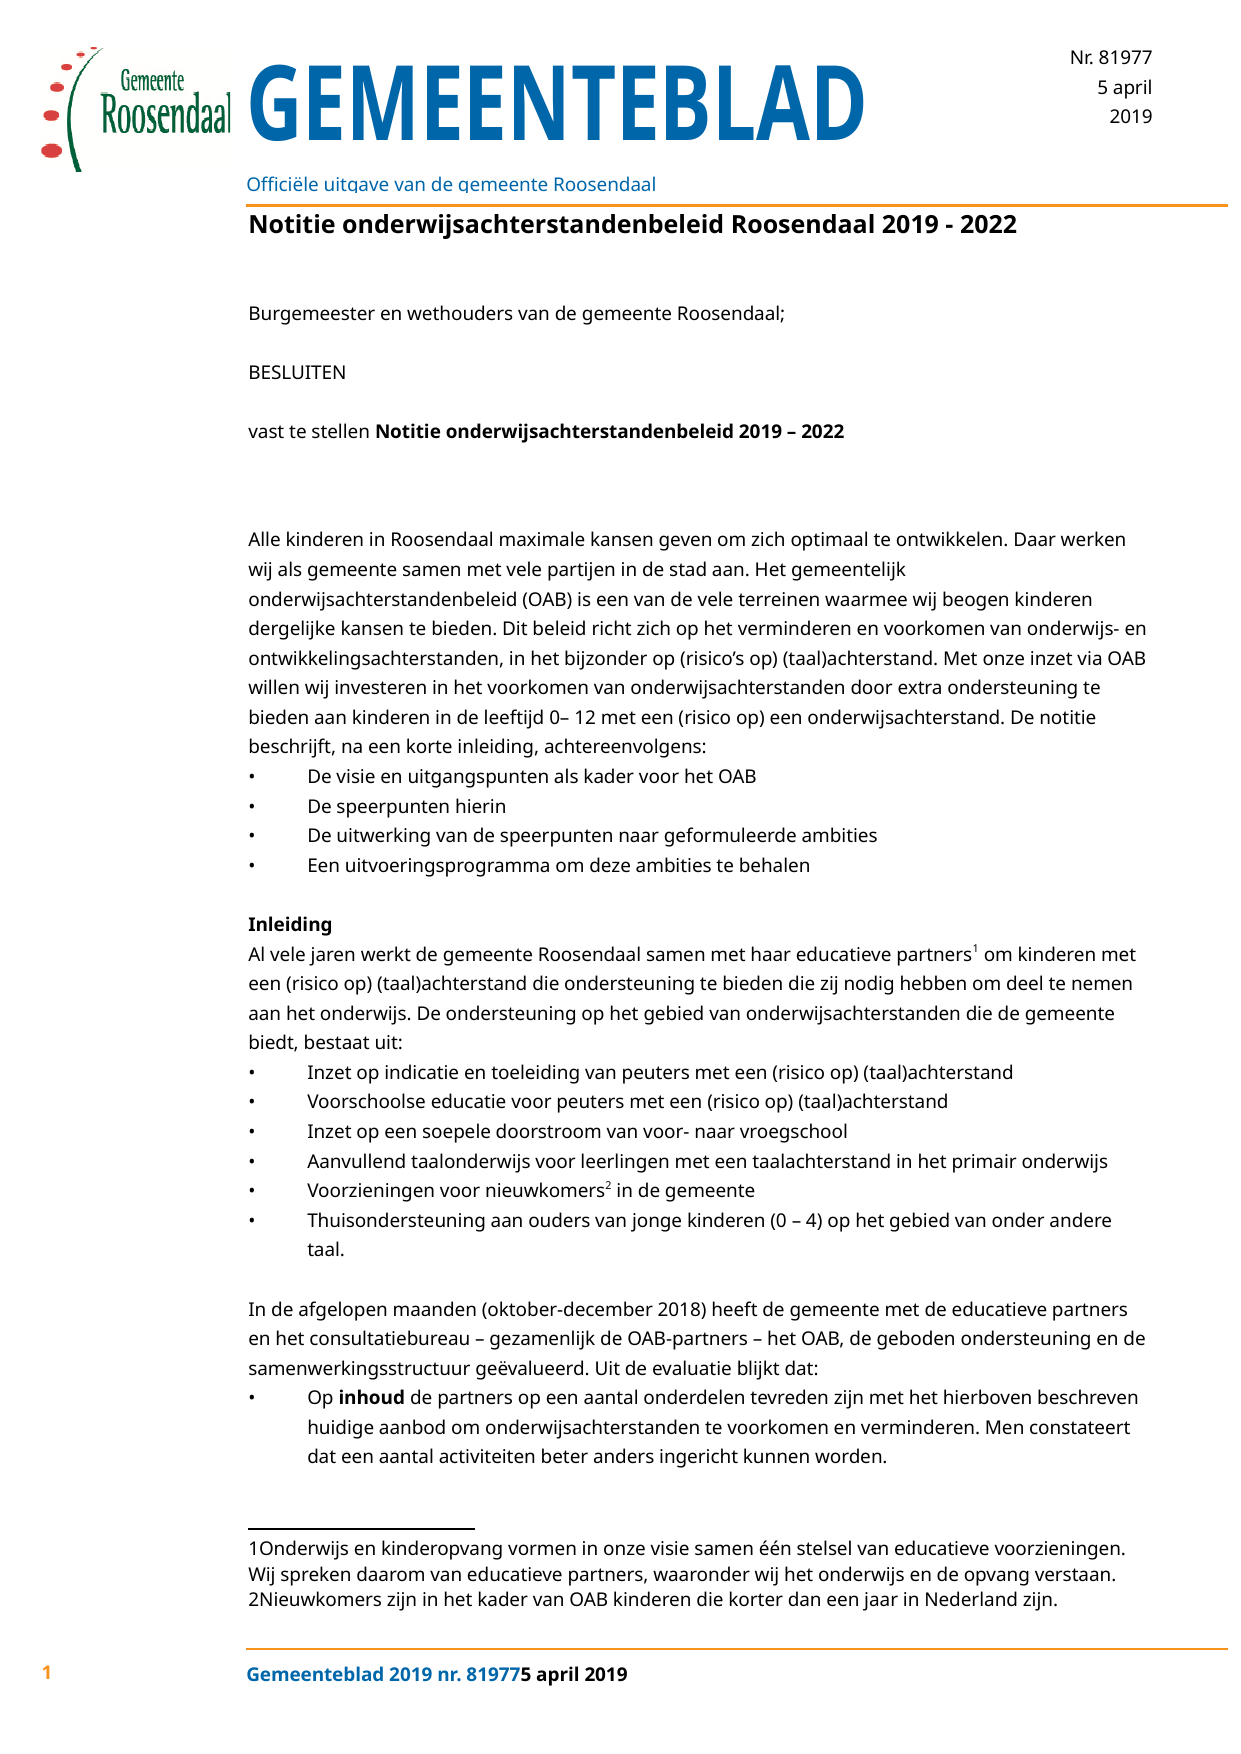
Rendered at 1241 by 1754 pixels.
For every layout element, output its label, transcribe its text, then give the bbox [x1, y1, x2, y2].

list Voorzieningen voor nieuwkomers in de gemeente [248, 1177, 1152, 1203]
list De speerpunten hierin [248, 793, 1152, 819]
text Inleiding [248, 911, 1152, 937]
text BESLUITEN [248, 359, 1152, 385]
list Op inhoud de partners op een aantal onderdelen tevreden zijn met het hierboven beschreven huidige aanbod om onderwijsachterstanden te voorkomen en verminderen. Men constateert dat een aantal activiteiten beter anders ingericht kunnen worden. [248, 1384, 1152, 1469]
text In de afgelopen maanden (oktober-december 2018) heeft de gemeente met de educatieve partners en het consultatiebureau – gezamenlijk de OAB-partners – het OAB, de geboden ondersteuning en de samenwerkingsstructuur geëvalueerd. Uit de evaluatie blijkt dat: [248, 1296, 1152, 1381]
list De visie en uitgangspunten als kader voor het OAB [248, 763, 1152, 789]
list Voorschoolse educatie voor peuters met een (risico op) (taal)achterstand [248, 1089, 1152, 1114]
text Onderwijs en kinderopvang vormen in onze visie samen één stelsel van educatieve voorzieningen. Wij spreken daarom van educatieve partners, waaronder wij het onderwijs en de opvang verstaan. [248, 1535, 1152, 1586]
picture [41, 47, 231, 172]
list Een uitvoeringsprogramma om deze ambities te behalen [248, 852, 1152, 878]
text Burgemeester en wethouders van de gemeente Roosendaal; [248, 300, 1152, 326]
list De uitwerking van de speerpunten naar geformuleerde ambities [248, 822, 1152, 848]
text vast te stellen Notitie onderwijsachterstandenbeleid 2019 – 2022 [248, 418, 1152, 444]
list Inzet op indicatie en toeleiding van peuters met een (risico op) (taal)achterstand [248, 1059, 1152, 1085]
text Alle kinderen in Roosendaal maximale kansen geven om zich optimaal te ontwikkelen. Daar werken wij als gemeente samen met vele partijen in de stad aan. Het gemeentelijk onderwijsachterstandenbeleid (OAB) is een van de vele terreinen waarmee wij beogen kinderen dergelijke kansen te bieden. Dit beleid richt zich op het verminderen en voorkomen van onderwijs- en ontwikkelingsachterstanden, in het bijzonder op (risico’s op) (taal)achterstand. Met onze inzet via OAB willen wij investeren in het voorkomen van onderwijsachterstanden door extra ondersteuning te bieden aan kinderen in de leeftijd 0– 12 met een (risico op) een onderwijsachterstand. De notitie beschrijft, na een korte inleiding, achtereenvolgens: [248, 527, 1152, 759]
list Aanvullend taalonderwijs voor leerlingen met een taalachterstand in het primair onderwijs [248, 1148, 1152, 1174]
text Notitie onderwijsachterstandenbeleid Roosendaal 2019 - 2022 [248, 207, 1152, 241]
list Thuisondersteuning aan ouders van jonge kinderen (0 – 4) op het gebied van onder andere taal. [248, 1207, 1152, 1262]
text Al vele jaren werkt de gemeente Roosendaal samen met haar educatieve partners om kinderen met een (risico op) (taal)achterstand die ondersteuning te bieden die zij nodig hebben om deel te nemen aan het onderwijs. De ondersteuning op het gebied van onderwijsachterstanden die de gemeente biedt, bestaat uit: [248, 941, 1152, 1055]
list Nieuwkomers zijn in het kader van OAB kinderen die korter dan een jaar in Nederland zijn. [248, 1586, 1152, 1612]
list Inzet op een soepele doorstroom van voor- naar vroegschool [248, 1118, 1152, 1144]
